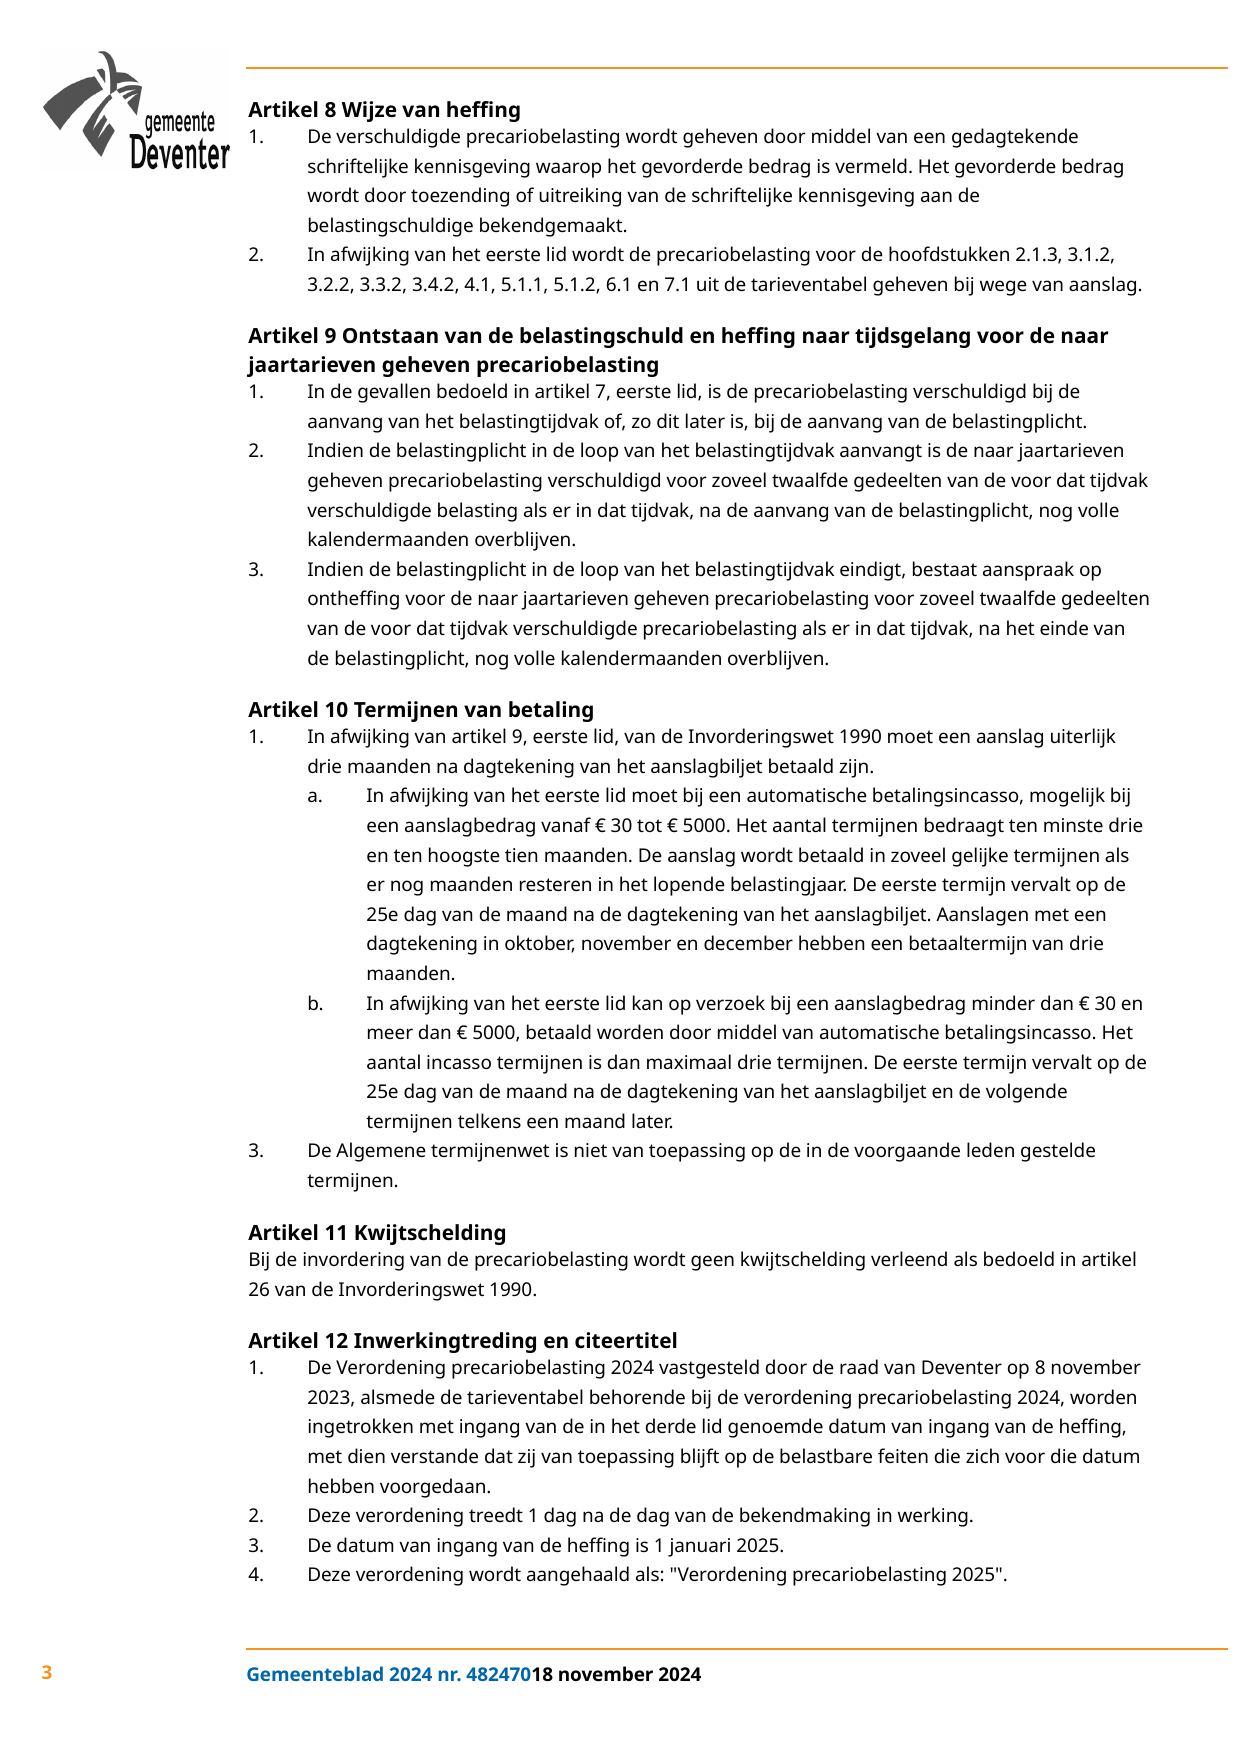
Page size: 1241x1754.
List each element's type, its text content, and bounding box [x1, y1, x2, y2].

picture [41, 47, 231, 172]
list De datum van ingang van de heffing is 1 januari 2025. [248, 1532, 1152, 1558]
text Artikel 11 Kwijtschelding [248, 1218, 1152, 1246]
text Artikel 9 Ontstaan van de belastingschuld en heffing naar tijdsgelang voor de naar jaartarieven geheven precariobelasting [248, 322, 1152, 378]
list Indien de belastingplicht in de loop van het belastingtijdvak aanvangt is de naar jaartarieven geheven precariobelasting verschuldigd voor zoveel twaalfde gedeelten van de voor dat tijdvak verschuldigde belasting als er in dat tijdvak, na de aanvang van de belastingplicht, nog volle kalendermaanden overblijven. [248, 438, 1152, 552]
list Indien de belastingplicht in de loop van het belastingtijdvak eindigt, bestaat aanspraak op ontheffing voor de naar jaartarieven geheven precariobelasting voor zoveel twaalfde gedeelten van de voor dat tijdvak verschuldigde precariobelasting als er in dat tijdvak, na het einde van de belastingplicht, nog volle kalendermaanden overblijven. [248, 556, 1152, 670]
list In afwijking van het eerste lid wordt de precariobelasting voor de hoofdstukken 2.1.3, 3.1.2, 3.2.2, 3.3.2, 3.4.2, 4.1, 5.1.1, 5.1.2, 6.1 en 7.1 uit de tarieventabel geheven bij wege van aanslag. [248, 242, 1152, 297]
text Artikel 10 Termijnen van betaling [248, 695, 1152, 723]
list In afwijking van artikel 9, eerste lid, van de Invorderingswet 1990 moet een aanslag uiterlijk drie maanden na dagtekening van het aanslagbiljet betaald zijn. [248, 723, 1152, 779]
list De verschuldigde precariobelasting wordt geheven door middel van een gedagtekende schriftelijke kennisgeving waarop het gevorderde bedrag is vermeld. Het gevorderde bedrag wordt door toezending of uitreiking van de schriftelijke kennisgeving aan de belastingschuldige bekendgemaakt. [248, 123, 1152, 238]
list Deze verordening wordt aangehaald als: "Verordening precariobelasting 2025". [248, 1562, 1152, 1587]
list Deze verordening treedt 1 dag na de dag van de bekendmaking in werking. [248, 1502, 1152, 1528]
list De Algemene termijnenwet is niet van toepassing op de in de voorgaande leden gestelde termijnen. [248, 1138, 1152, 1193]
text Artikel 8 Wijze van heffing [248, 95, 1152, 123]
list In de gevallen bedoeld in artikel 7, eerste lid, is de precariobelasting verschuldigd bij de aanvang van het belastingtijdvak of, zo dit later is, bij de aanvang van de belastingplicht. [248, 378, 1152, 434]
list De Verordening precariobelasting 2024 vastgesteld door de raad van Deventer op 8 november 2023, alsmede de tarieventabel behorende bij de verordening precariobelasting 2024, worden ingetrokken met ingang van de in het derde lid genoemde datum van ingang van de heffing, met dien verstande dat zij van toepassing blijft op de belastbare feiten die zich voor die datum hebben voorgedaan. [248, 1354, 1152, 1499]
list In afwijking van het eerste lid kan op verzoek bij een aanslagbedrag minder dan € 30 en meer dan € 5000, betaald worden door middel van automatische betalingsincasso. Het aantal incasso termijnen is dan maximaal drie termijnen. De eerste termijn vervalt op de 25e dag van de maand na de dagtekening van het aanslagbiljet en de volgende termijnen telkens een maand later. [307, 990, 1152, 1134]
list In afwijking van het eerste lid moet bij een automatische betalingsincasso, mogelijk bij een aanslagbedrag vanaf € 30 tot € 5000. Het aantal termijnen bedraagt ten minste drie en ten hoogste tien maanden. De aanslag wordt betaald in zoveel gelijke termijnen als er nog maanden resteren in het lopende belastingjaar. De eerste termijn vervalt op de 25e dag van de maand na de dagtekening van het aanslagbiljet. Aanslagen met een dagtekening in oktober, november en december hebben een betaaltermijn van drie maanden. [307, 783, 1152, 986]
text Artikel 12 Inwerkingtreding en citeertitel [248, 1326, 1152, 1354]
text Bij de invordering van de precariobelasting wordt geen kwijtschelding verleend als bedoeld in artikel 26 van de Invorderingswet 1990. [248, 1246, 1152, 1301]
